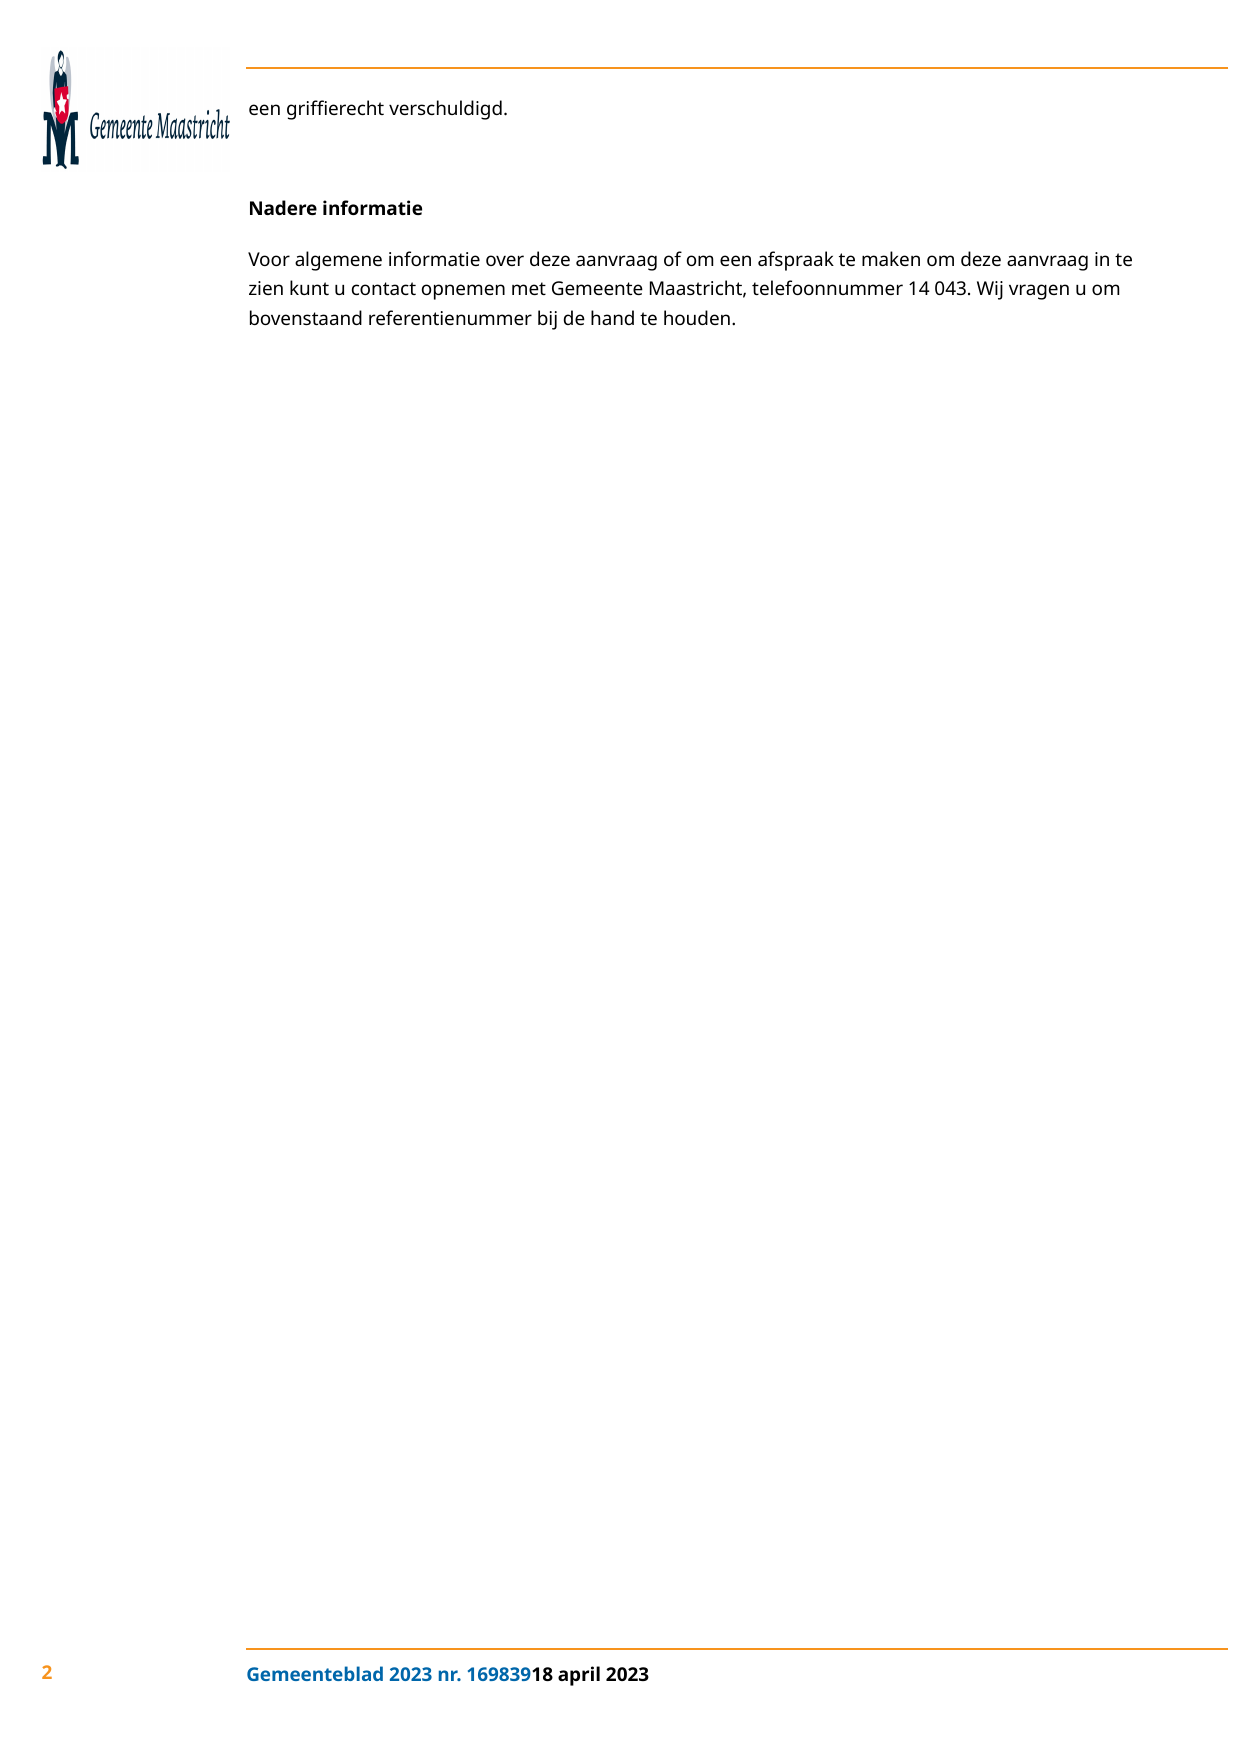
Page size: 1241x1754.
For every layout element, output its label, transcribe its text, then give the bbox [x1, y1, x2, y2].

text Nadere informatie [248, 196, 1152, 221]
picture [41, 47, 231, 172]
text een griffierecht verschuldigd. [248, 95, 1152, 121]
text Voor algemene informatie over deze aanvraag of om een afspraak te maken om deze aanvraag in te zien kunt u contact opnemen met Gemeente Maastricht, telefoonnummer 14 043. Wij vragen u om bovenstaand referentienummer bij de hand te houden. [248, 246, 1152, 331]
